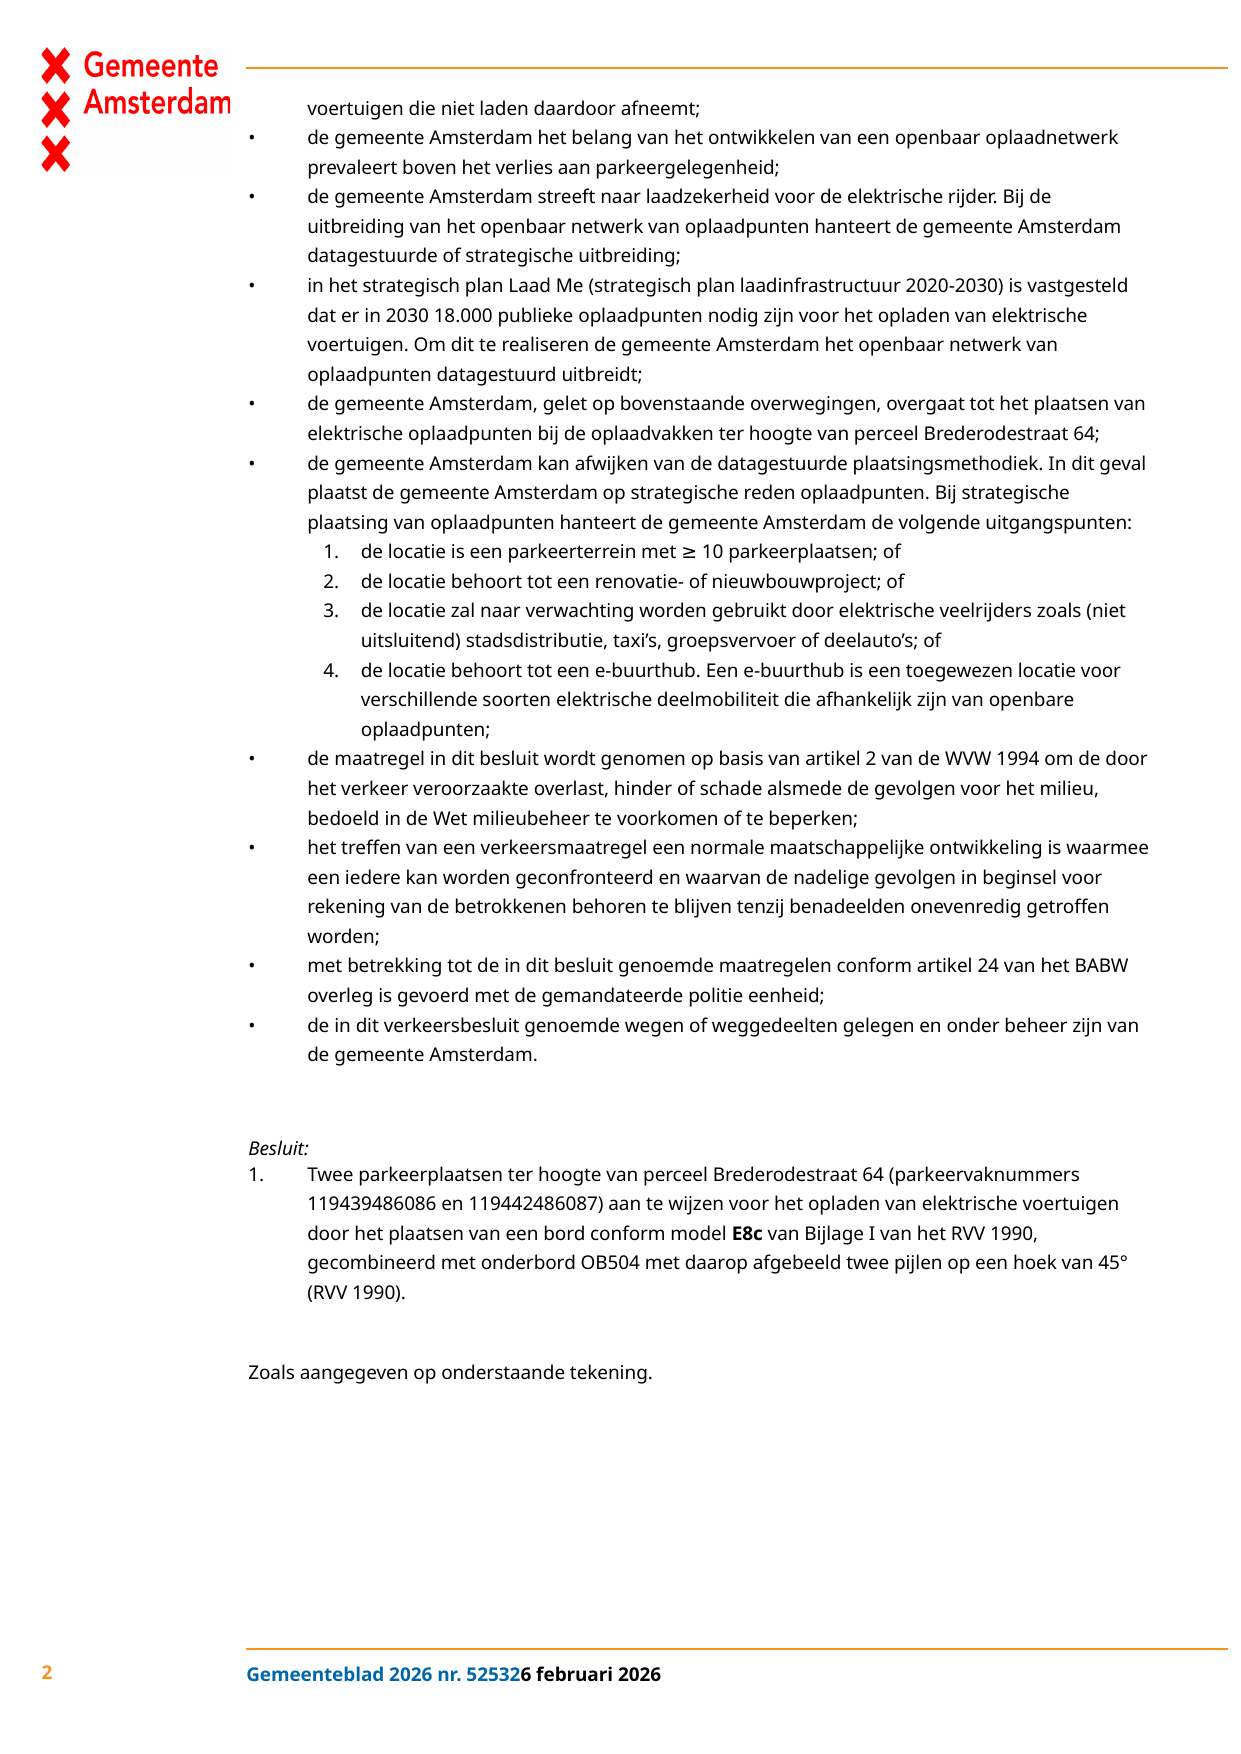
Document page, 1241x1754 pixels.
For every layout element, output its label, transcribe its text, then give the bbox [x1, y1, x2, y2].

list de gemeente Amsterdam, gelet op bovenstaande overwegingen, overgaat tot het plaatsen van elektrische oplaadpunten bij de oplaadvakken ter hoogte van perceel Brederodestraat 64; [248, 391, 1152, 446]
text Besluit: [248, 1135, 1152, 1161]
text Zoals aangegeven op onderstaande tekening. [248, 1359, 1152, 1385]
list het treffen van een verkeersmaatregel een normale maatschappelijke ontwikkeling is waarmee een iedere kan worden geconfronteerd en waarvan de nadelige gevolgen in beginsel voor rekening van de betrokkenen behoren te blijven tenzij benadeelden onevenredig getroffen worden; [248, 834, 1152, 949]
list de locatie zal naar verwachting worden gebruikt door elektrische veelrijders zoals (niet uitsluitend) stadsdistributie, taxi’s, groepsvervoer of deelauto’s; of [323, 598, 1152, 653]
list voertuigen die niet laden daardoor afneemt; [248, 95, 1152, 121]
list de gemeente Amsterdam kan afwijken van de datagestuurde plaatsingsmethodiek. In dit geval plaatst de gemeente Amsterdam op strategische reden oplaadpunten. Bij strategische plaatsing van oplaadpunten hanteert de gemeente Amsterdam de volgende uitgangspunten: [248, 450, 1152, 535]
list de locatie is een parkeerterrein met ≥ 10 parkeerplaatsen; of [323, 538, 1152, 564]
list Twee parkeerplaatsen ter hoogte van perceel Brederodestraat 64 (parkeervaknummers 119439486086 en 119442486087) aan te wijzen voor het opladen van elektrische voertuigen door het plaatsen van een bord conform model E8c van Bijlage I van het RVV 1990, gecombineerd met onderbord OB504 met daarop afgebeeld twee pijlen op een hoek van 45° (RVV 1990). [248, 1161, 1152, 1305]
list de gemeente Amsterdam streeft naar laadzekerheid voor de elektrische rijder. Bij de uitbreiding van het openbaar netwerk van oplaadpunten hanteert de gemeente Amsterdam datagestuurde of strategische uitbreiding; [248, 183, 1152, 268]
list de gemeente Amsterdam het belang van het ontwikkelen van een openbaar oplaadnetwerk prevaleert boven het verlies aan parkeergelegenheid; [248, 124, 1152, 180]
list de maatregel in dit besluit wordt genomen op basis van artikel 2 van de WVW 1994 om de door het verkeer veroorzaakte overlast, hinder of schade alsmede de gevolgen voor het milieu, bedoeld in de Wet milieubeheer te voorkomen of te beperken; [248, 746, 1152, 831]
list de locatie behoort tot een renovatie- of nieuwbouwproject; of [323, 568, 1152, 594]
list met betrekking tot de in dit besluit genoemde maatregelen conform artikel 24 van het BABW overleg is gevoerd met de gemandateerde politie eenheid; [248, 953, 1152, 1008]
list de in dit verkeersbesluit genoemde wegen of weggedeelten gelegen en onder beheer zijn van de gemeente Amsterdam. [248, 1012, 1152, 1067]
list in het strategisch plan Laad Me (strategisch plan laadinfrastructuur 2020-2030) is vastgesteld dat er in 2030 18.000 publieke oplaadpunten nodig zijn voor het opladen van elektrische voertuigen. Om dit te realiseren de gemeente Amsterdam het openbaar netwerk van oplaadpunten datagestuurd uitbreidt; [248, 272, 1152, 387]
list de locatie behoort tot een e-buurthub. Een e-buurthub is een toegewezen locatie voor verschillende soorten elektrische deelmobiliteit die afhankelijk zijn van openbare oplaadpunten; [323, 657, 1152, 742]
picture [41, 47, 231, 172]
